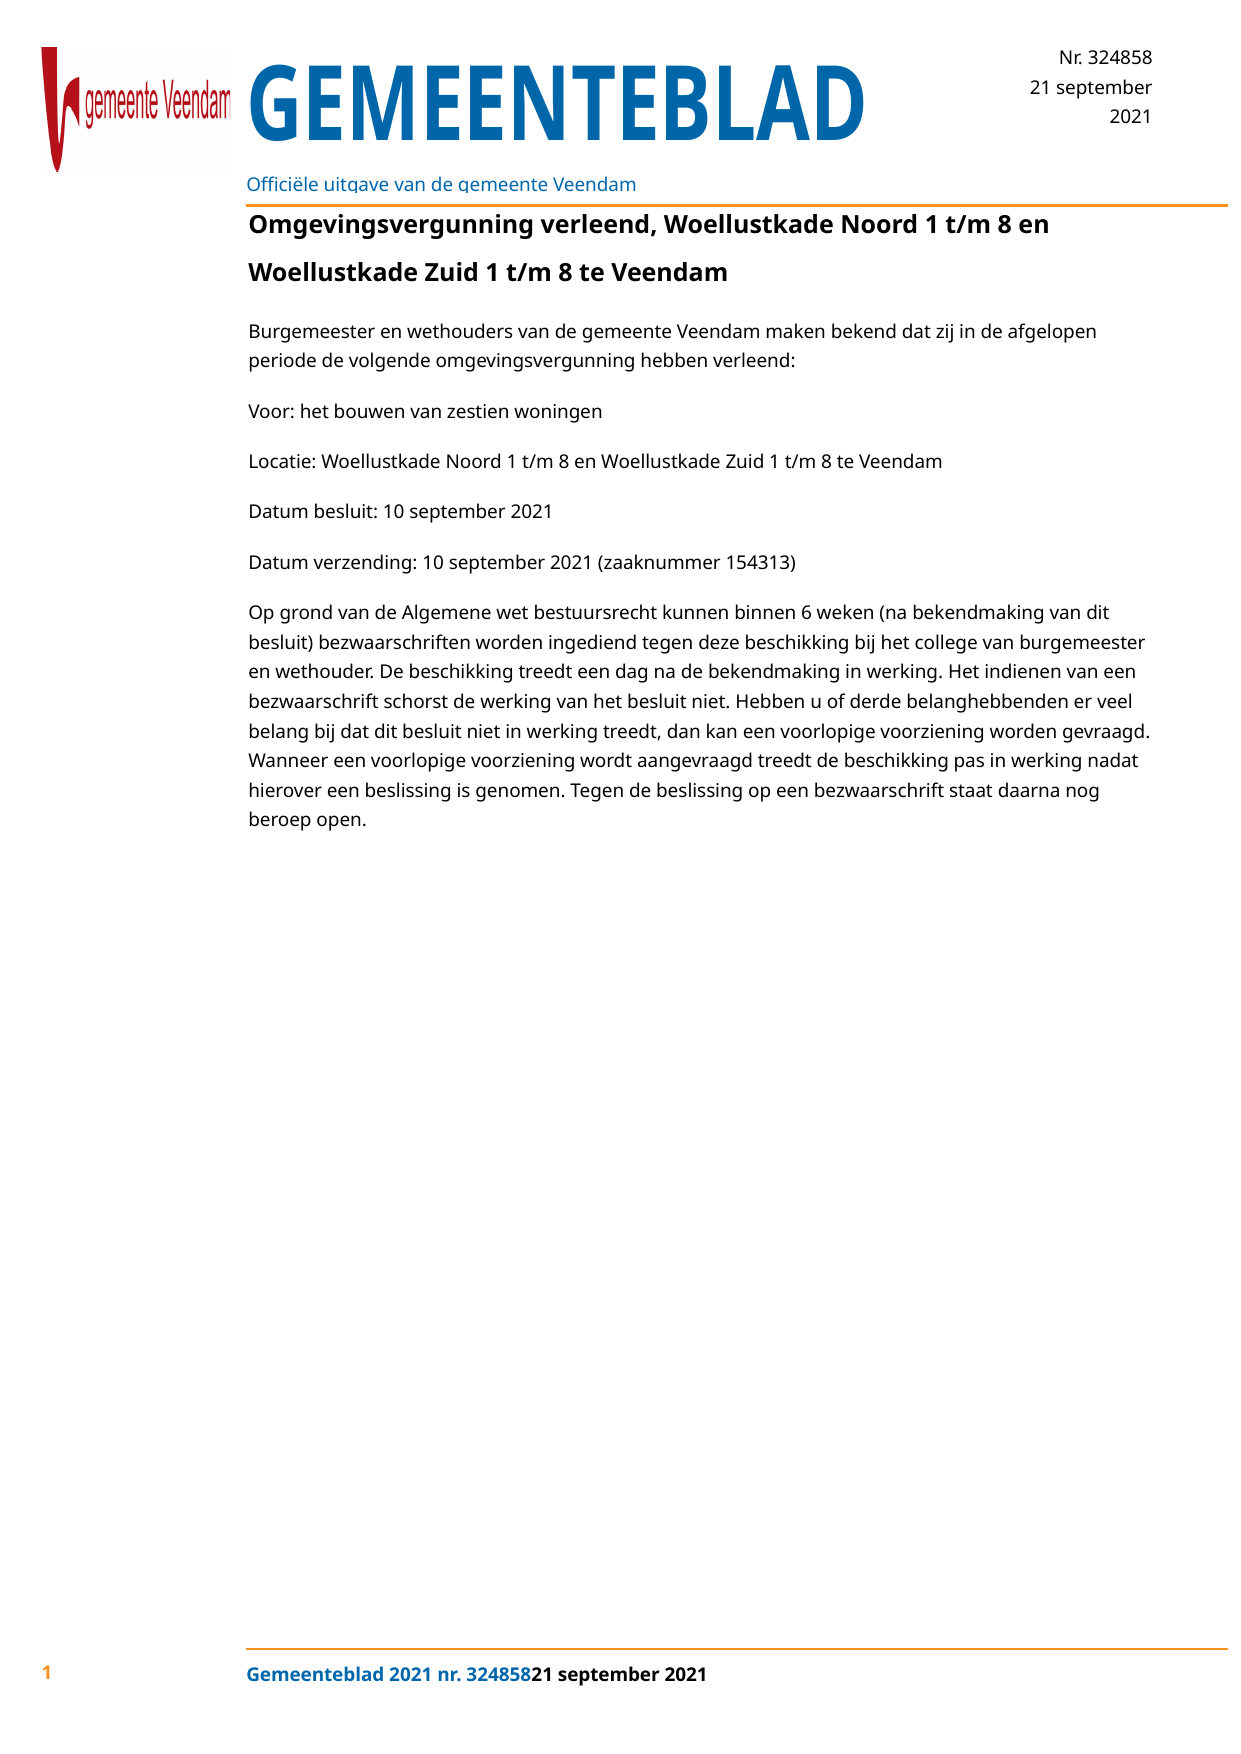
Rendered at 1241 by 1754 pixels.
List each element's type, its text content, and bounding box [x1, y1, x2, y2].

text Omgevingsvergunning verleend, Woellustkade Noord 1 t/m 8 en Woellustkade Zuid 1 t/m 8 te Veendam [248, 207, 1152, 288]
text Locatie: Woellustkade Noord 1 t/m 8 en Woellustkade Zuid 1 t/m 8 te Veendam [248, 448, 1152, 474]
text Op grond van de Algemene wet bestuursrecht kunnen binnen 6 weken (na bekendmaking van dit besluit) bezwaarschriften worden ingediend tegen deze beschikking bij het college van burgemeester en wethouder. De beschikking treedt een dag na de bekendmaking in werking. Het indienen van een bezwaarschrift schorst de werking van het besluit niet. Hebben u of derde belanghebbenden er veel belang bij dat dit besluit niet in werking treedt, dan kan een voorlopige voorziening worden gevraagd. Wanneer een voorlopige voorziening wordt aangevraagd treedt de beschikking pas in werking nadat hierover een beslissing is genomen. Tegen de beslissing op een bezwaarschrift staat daarna nog beroep open. [248, 599, 1152, 832]
text Datum verzending: 10 september 2021 (zaaknummer 154313) [248, 549, 1152, 575]
text Voor: het bouwen van zestien woningen [248, 398, 1152, 424]
text Datum besluit: 10 september 2021 [248, 499, 1152, 524]
text Burgemeester en wethouders van de gemeente Veendam maken bekend dat zij in de afgelopen periode de volgende omgevingsvergunning hebben verleend: [248, 318, 1152, 373]
picture [41, 47, 231, 172]
